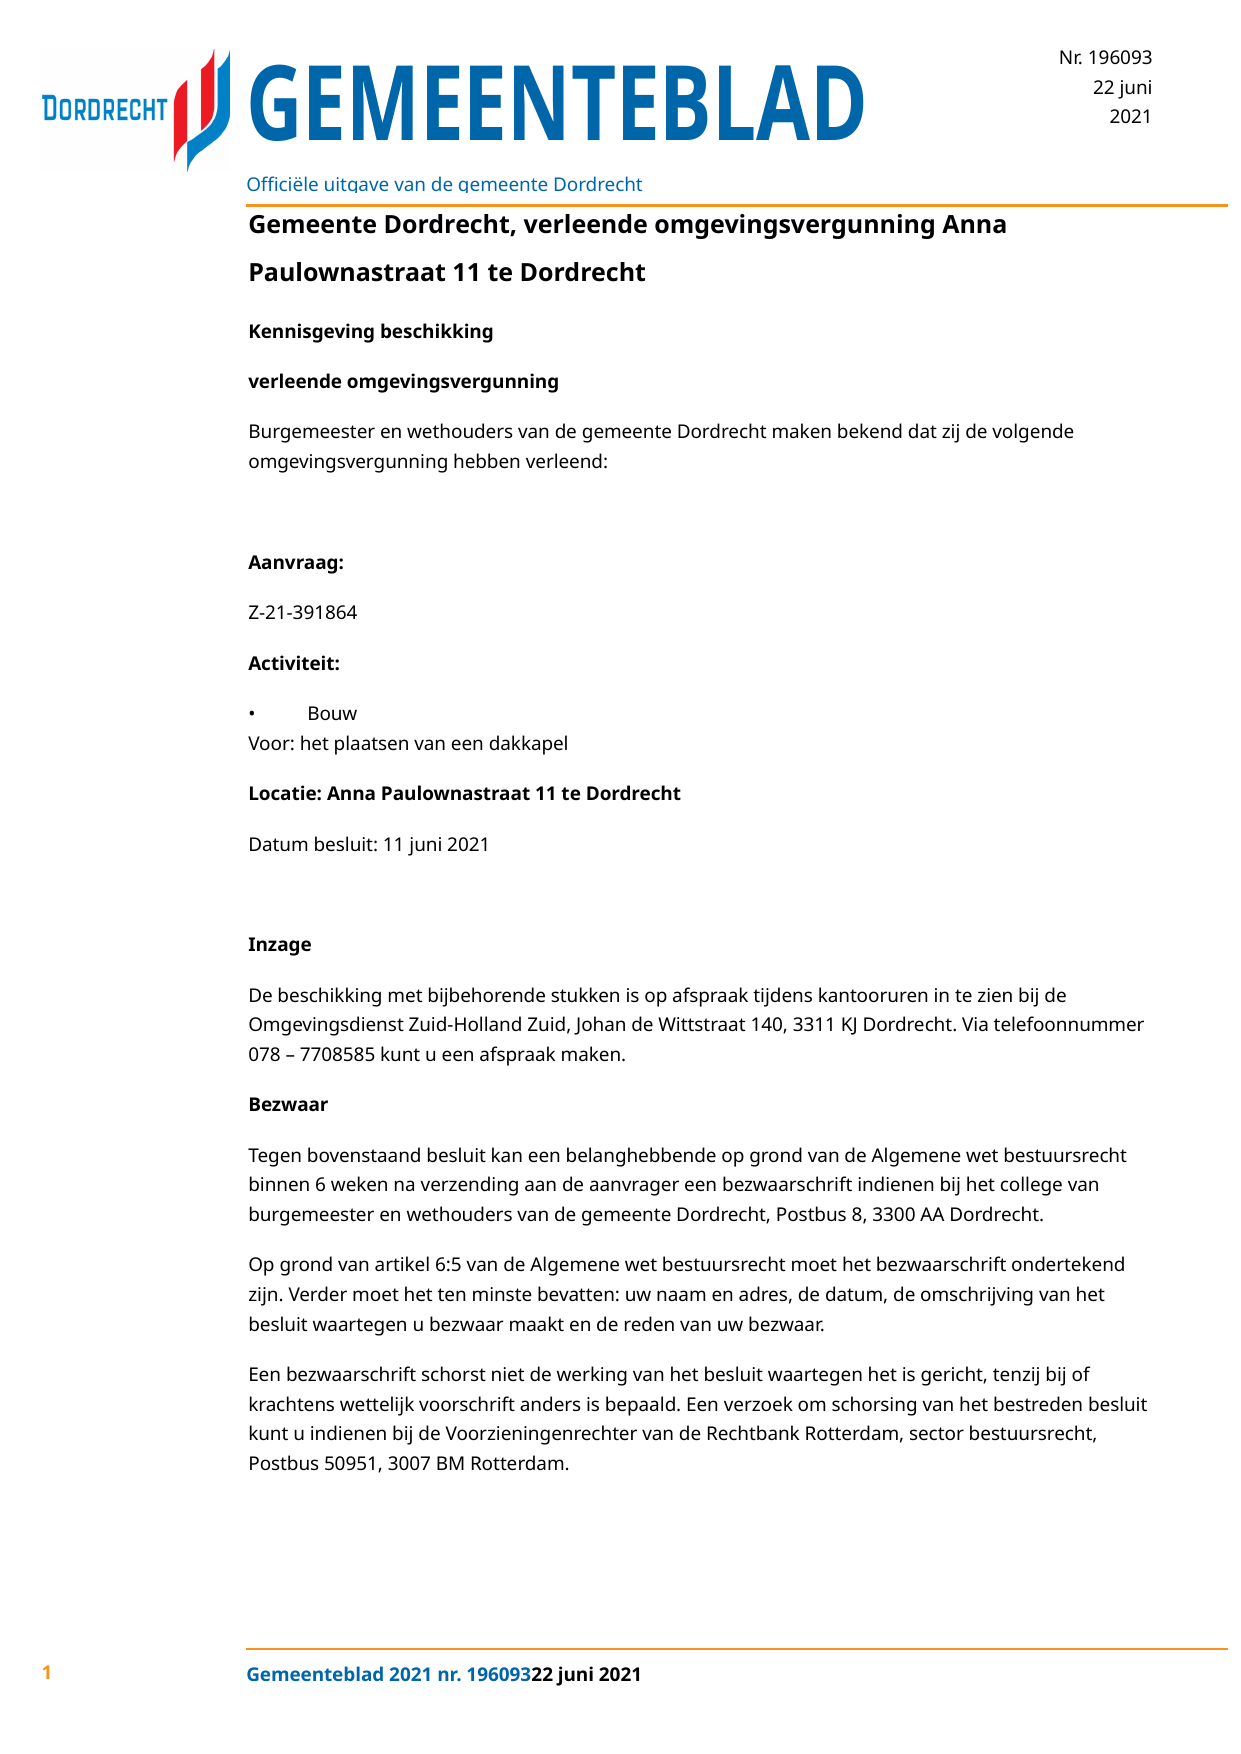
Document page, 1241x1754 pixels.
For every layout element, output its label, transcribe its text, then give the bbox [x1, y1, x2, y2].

text Kennisgeving beschikking [248, 318, 1152, 344]
text Z-21-391864 [248, 599, 1152, 625]
text Voor: het plaatsen van een dakkapel [248, 730, 1152, 756]
text Inzage [248, 932, 1152, 957]
text Burgemeester en wethouders van de gemeente Dordrecht maken bekend dat zij de volgende omgevingsvergunning hebben verleend: [248, 419, 1152, 474]
text Datum besluit: 11 juni 2021 [248, 831, 1152, 857]
text Op grond van artikel 6:5 van de Algemene wet bestuursrecht moet het bezwaarschrift ondertekend zijn. Verder moet het ten minste bevatten: uw naam en adres, de datum, de omschrijving van het besluit waartegen u bezwaar maakt en de reden van uw bezwaar. [248, 1252, 1152, 1337]
text Gemeente Dordrecht, verleende omgevingsvergunning Anna Paulownastraat 11 te Dordrecht [248, 207, 1152, 288]
text Aanvraag: [248, 549, 1152, 575]
text Locatie: Anna Paulownastraat 11 te Dordrecht [248, 780, 1152, 806]
text Een bezwaarschrift schorst niet de werking van het besluit waartegen het is gericht, tenzij bij of krachtens wettelijk voorschrift anders is bepaald. Een verzoek om schorsing van het bestreden besluit kunt u indienen bij de Voorzieningenrechter van de Rechtbank Rotterdam, sector bestuursrecht, Postbus 50951, 3007 BM Rotterdam. [248, 1361, 1152, 1476]
text Activiteit: [248, 650, 1152, 676]
picture [41, 47, 231, 172]
list Bouw [248, 700, 1152, 726]
text De beschikking met bijbehorende stukken is op afspraak tijdens kantooruren in te zien bij de Omgevingsdienst Zuid-Holland Zuid, Johan de Wittstraat 140, 3311 KJ Dordrecht. Via telefoonnummer 078 – 7708585 kunt u een afspraak maken. [248, 982, 1152, 1067]
text Tegen bovenstaand besluit kan een belanghebbende op grond van de Algemene wet bestuursrecht binnen 6 weken na verzending aan de aanvrager een bezwaarschrift indienen bij het college van burgemeester en wethouders van de gemeente Dordrecht, Postbus 8, 3300 AA Dordrecht. [248, 1142, 1152, 1227]
text verleende omgevingsvergunning [248, 368, 1152, 394]
text Bezwaar [248, 1092, 1152, 1117]
